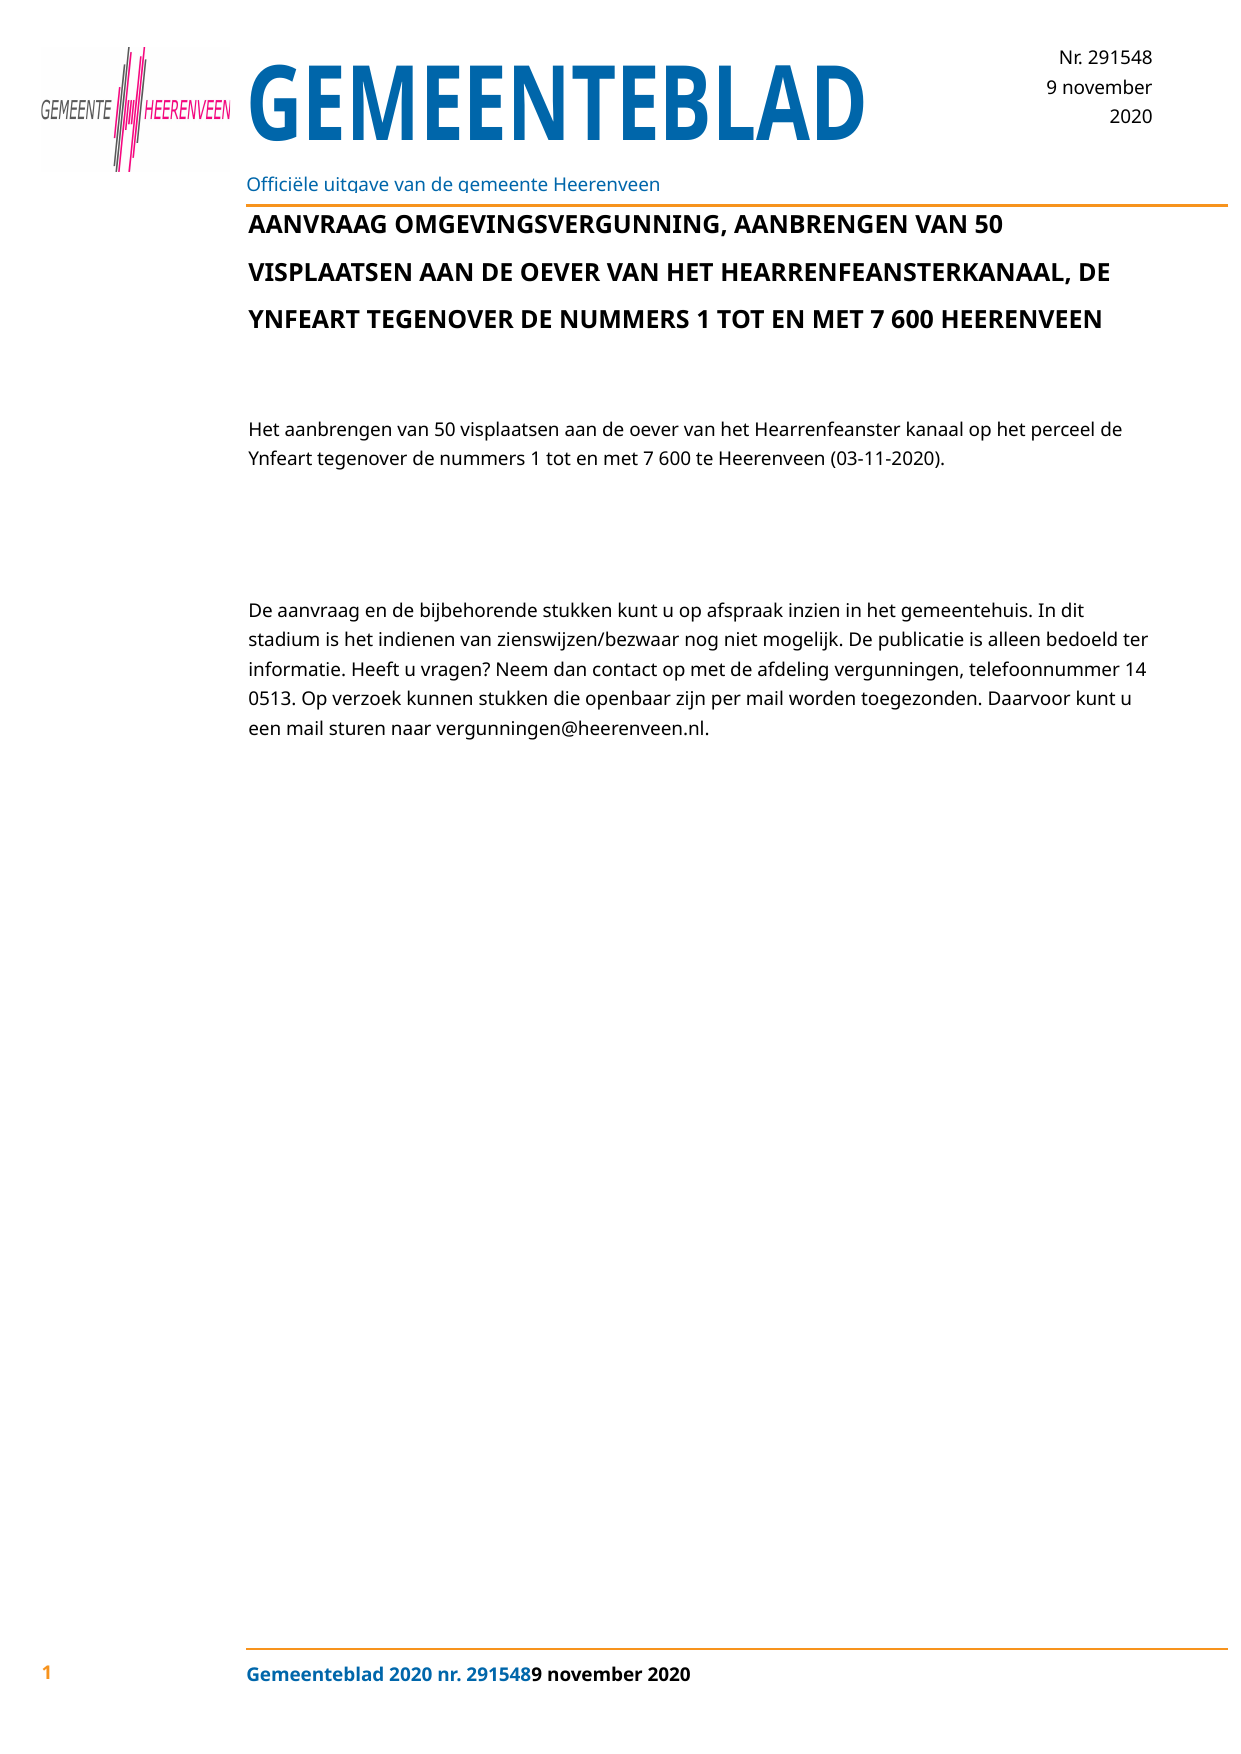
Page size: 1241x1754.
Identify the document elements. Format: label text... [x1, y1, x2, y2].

text Het aanbrengen van 50 visplaatsen aan de oever van het Hearrenfeanster kanaal op het perceel de Ynfeart tegenover de nummers 1 tot en met 7 600 te Heerenveen (03-11-2020). [248, 416, 1152, 471]
picture [41, 47, 231, 172]
text De aanvraag en de bijbehorende stukken kunt u op afspraak inzien in het gemeentehuis. In dit stadium is het indienen van zienswijzen/bezwaar nog niet mogelijk. De publicatie is alleen bedoeld ter informatie. Heeft u vragen? Neem dan contact op met de afdeling vergunningen, telefoonnummer 14 0513. Op verzoek kunnen stukken die openbaar zijn per mail worden toegezonden. Daarvoor kunt u een mail sturen naar vergunningen@heerenveen.nl. [248, 597, 1152, 741]
text AANVRAAG OMGEVINGSVERGUNNING, AANBRENGEN VAN 50 VISPLAATSEN AAN DE OEVER VAN HET HEARRENFEANSTERKANAAL, DE YNFEART TEGENOVER DE NUMMERS 1 TOT EN MET 7 600 HEERENVEEN [248, 207, 1152, 336]
